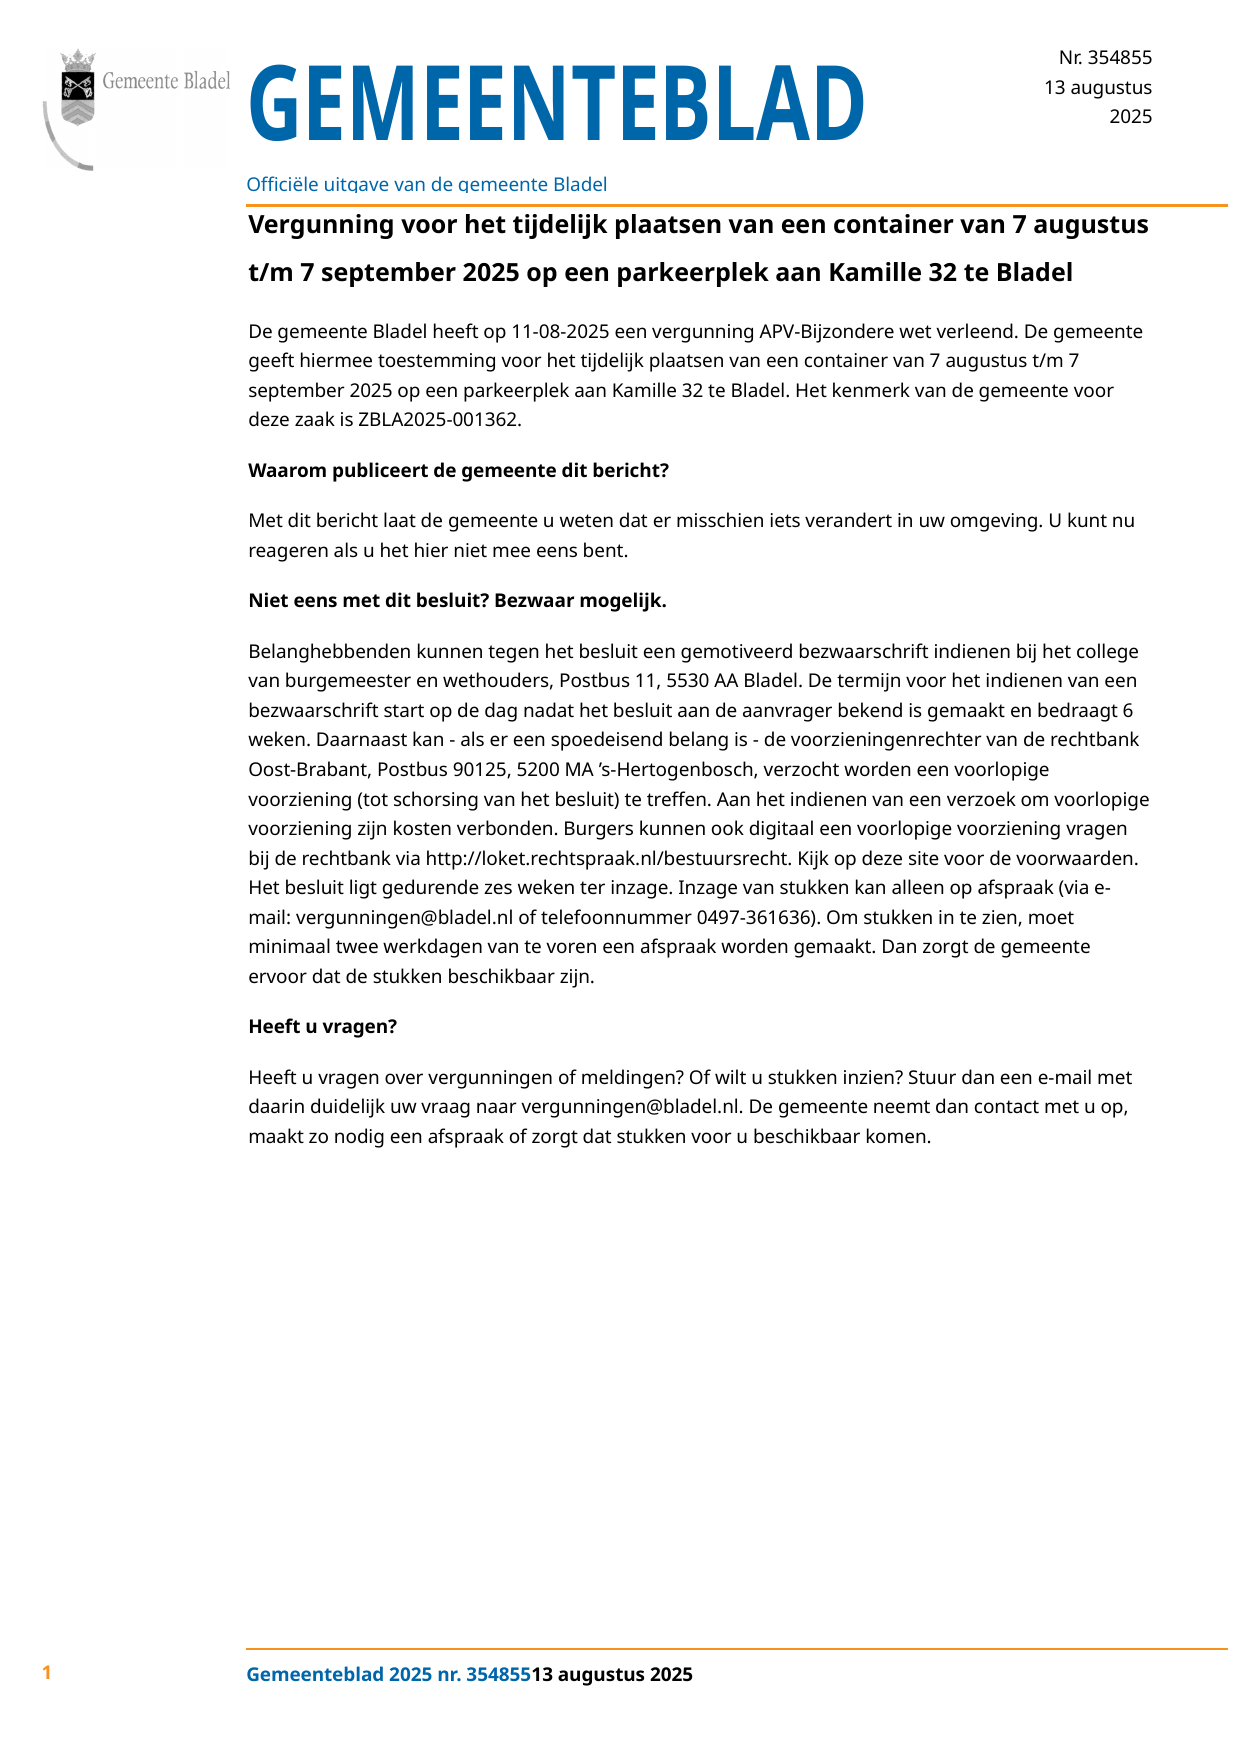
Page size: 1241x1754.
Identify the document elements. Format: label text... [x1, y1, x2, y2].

text De gemeente Bladel heeft op 11-08-2025 een vergunning APV-Bijzondere wet verleend. De gemeente geeft hiermee toestemming voor het tijdelijk plaatsen van een container van 7 augustus t/m 7 september 2025 op een parkeerplek aan Kamille 32 te Bladel. Het kenmerk van de gemeente voor deze zaak is ZBLA2025-001362. [248, 318, 1152, 432]
text Met dit bericht laat de gemeente u weten dat er misschien iets verandert in uw omgeving. U kunt nu reageren als u het hier niet mee eens bent. [248, 507, 1152, 563]
text Niet eens met dit besluit? Bezwaar mogelijk. [248, 587, 1152, 613]
text Waarom publiceert de gemeente dit bericht? [248, 457, 1152, 483]
text Vergunning voor het tijdelijk plaatsen van een container van 7 augustus t/m 7 september 2025 op een parkeerplek aan Kamille 32 te Bladel [248, 207, 1152, 288]
text Belanghebbenden kunnen tegen het besluit een gemotiveerd bezwaarschrift indienen bij het college van burgemeester en wethouders, Postbus 11, 5530 AA Bladel. De termijn voor het indienen van een bezwaarschrift start op de dag nadat het besluit aan de aanvrager bekend is gemaakt en bedraagt 6 weken. Daarnaast kan - als er een spoedeisend belang is - de voorzieningenrechter van de rechtbank Oost-Brabant, Postbus 90125, 5200 MA ’s-Hertogenbosch, verzocht worden een voorlopige voorziening (tot schorsing van het besluit) te treffen. Aan het indienen van een verzoek om voorlopige voorziening zijn kosten verbonden. Burgers kunnen ook digitaal een voorlopige voorziening vragen bij de rechtbank via http://loket.rechtspraak.nl/bestuursrecht. Kijk op deze site voor de voorwaarden. Het besluit ligt gedurende zes weken ter inzage. Inzage van stukken kan alleen op afspraak (via e-mail: vergunningen@bladel.nl of telefoonnummer 0497-361636). Om stukken in te zien, moet minimaal twee werkdagen van te voren een afspraak worden gemaakt. Dan zorgt de gemeente ervoor dat de stukken beschikbaar zijn. [248, 638, 1152, 989]
text Heeft u vragen? [248, 1014, 1152, 1039]
picture [41, 47, 231, 172]
text Heeft u vragen over vergunningen of meldingen? Of wilt u stukken inzien? Stuur dan een e-mail met daarin duidelijk uw vraag naar vergunningen@bladel.nl. De gemeente neemt dan contact met u op, maakt zo nodig een afspraak of zorgt dat stukken voor u beschikbaar komen. [248, 1064, 1152, 1149]
